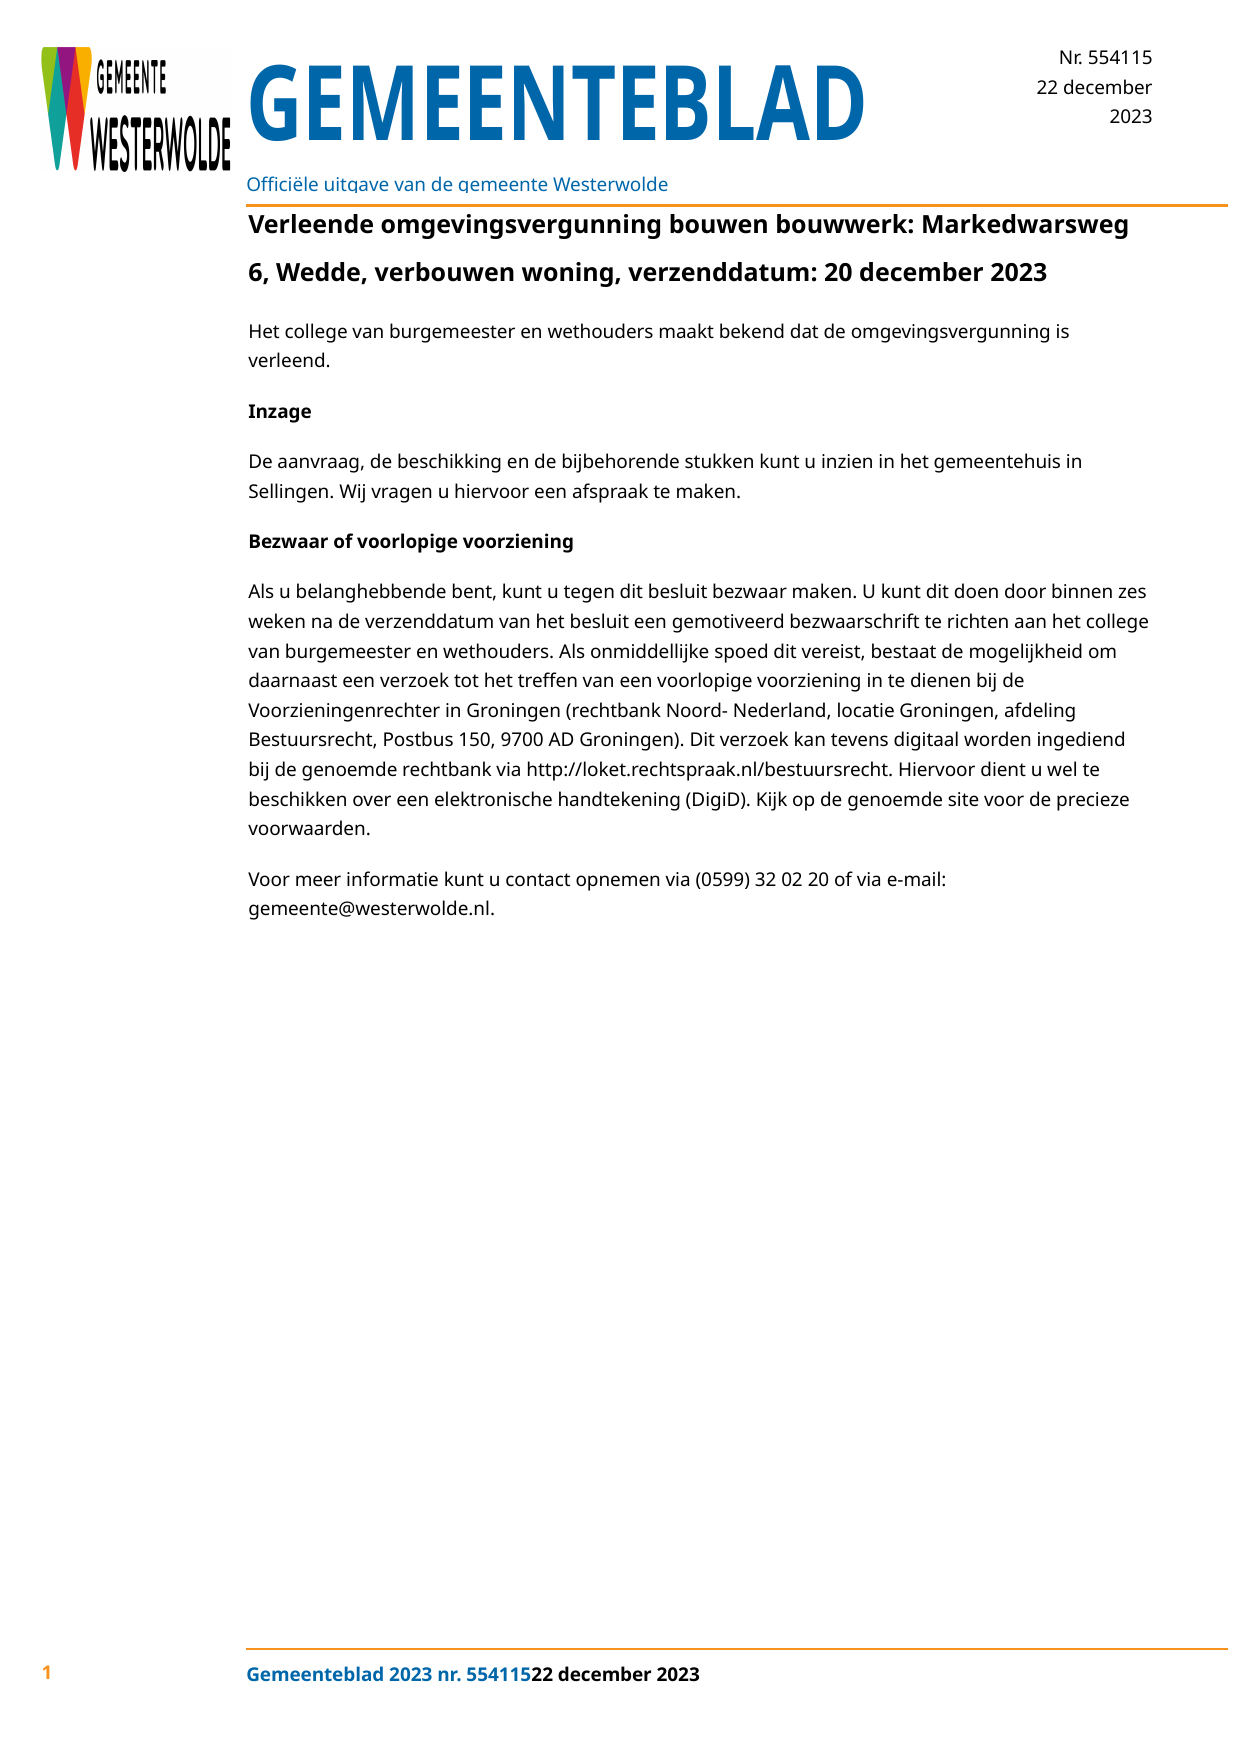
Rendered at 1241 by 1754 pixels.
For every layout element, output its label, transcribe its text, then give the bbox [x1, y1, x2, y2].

text Verleende omgevingsvergunning bouwen bouwwerk: Markedwarsweg 6, Wedde, verbouwen woning, verzenddatum: 20 december 2023 [248, 207, 1152, 288]
text De aanvraag, de beschikking en de bijbehorende stukken kunt u inzien in het gemeentehuis in Sellingen. Wij vragen u hiervoor een afspraak te maken. [248, 448, 1152, 504]
text Inzage [248, 398, 1152, 424]
text Het college van burgemeester en wethouders maakt bekend dat de omgevingsvergunning is verleend. [248, 318, 1152, 373]
text Voor meer informatie kunt u contact opnemen via (0599) 32 02 20 of via e-mail: gemeente@westerwolde.nl. [248, 866, 1152, 921]
text Bezwaar of voorlopige voorziening [248, 528, 1152, 554]
picture [41, 47, 231, 172]
text Als u belanghebbende bent, kunt u tegen dit besluit bezwaar maken. U kunt dit doen door binnen zes weken na de verzenddatum van het besluit een gemotiveerd bezwaarschrift te richten aan het college van burgemeester en wethouders. Als onmiddellijke spoed dit vereist, bestaat de mogelijkheid om daarnaast een verzoek tot het treffen van een voorlopige voorziening in te dienen bij de Voorzieningenrechter in Groningen (rechtbank Noord- Nederland, locatie Groningen, afdeling Bestuursrecht, Postbus 150, 9700 AD Groningen). Dit verzoek kan tevens digitaal worden ingediend bij de genoemde rechtbank via http://loket.rechtspraak.nl/bestuursrecht. Hiervoor dient u wel te beschikken over een elektronische handtekening (DigiD). Kijk op de genoemde site voor de precieze voorwaarden. [248, 579, 1152, 841]
